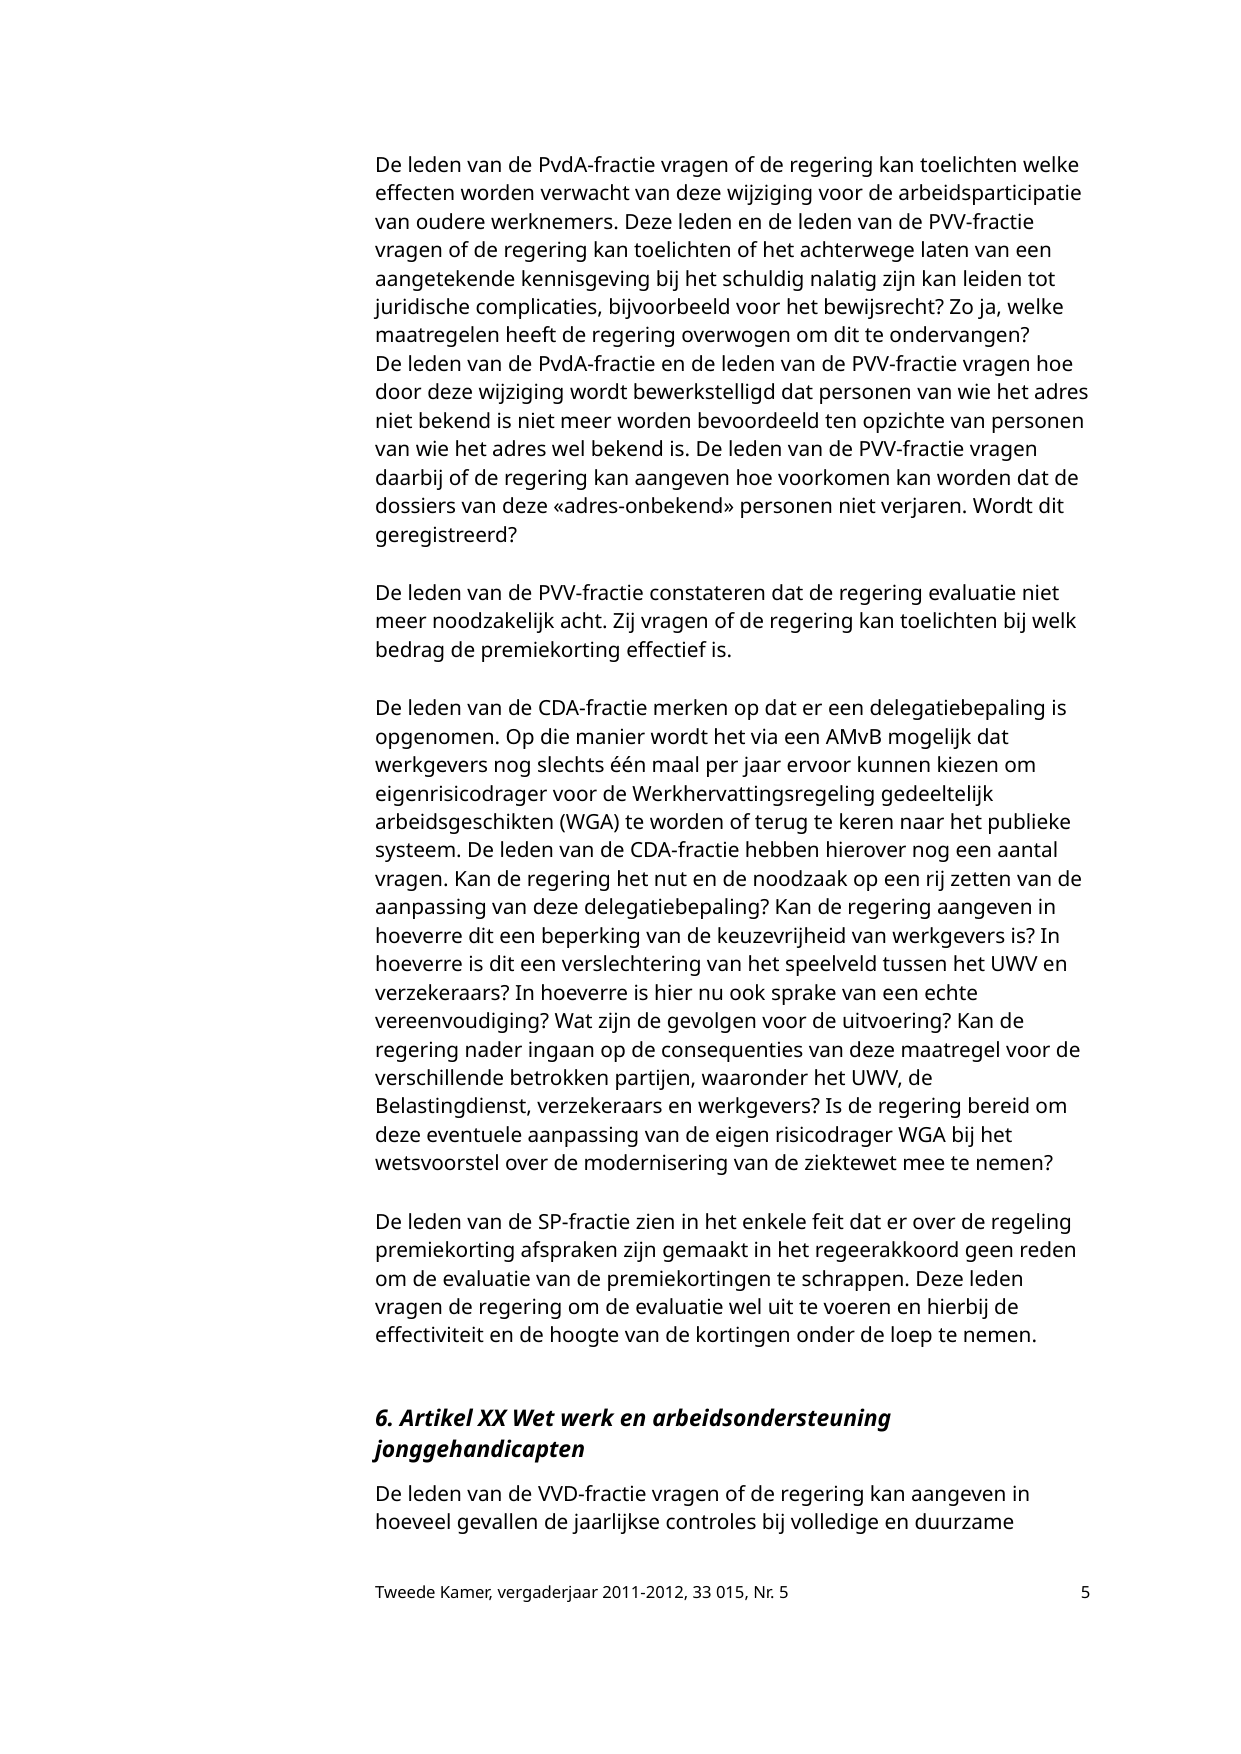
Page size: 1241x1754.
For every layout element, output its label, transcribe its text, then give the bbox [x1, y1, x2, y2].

subtitle 6. Artikel XX Wet werk en arbeidsondersteuning jonggehandicapten [375, 1402, 1090, 1464]
text De leden van de PvdA-fractie vragen of de regering kan toelichten welke effecten worden verwacht van deze wijziging voor de arbeidsparticipatie van oudere werknemers. Deze leden en de leden van de PVV-fractie vragen of de regering kan toelichten of het achterwege laten van een aangetekende kennisgeving bij het schuldig nalatig zijn kan leiden tot juridische complicaties, bijvoorbeeld voor het bewijsrecht? Zo ja, welke maatregelen heeft de regering overwogen om dit te ondervangen? [375, 150, 1090, 349]
text De leden van de PVV-fractie constateren dat de regering evaluatie niet meer noodzakelijk acht. Zij vragen of de regering kan toelichten bij welk bedrag de premiekorting effectief is. [375, 578, 1090, 663]
text De leden van de VVD-fractie vragen of de regering kan aangeven in hoeveel gevallen de jaarlijkse controles bij volledige en duurzame [375, 1479, 1090, 1536]
text De leden van de PvdA-fractie en de leden van de PVV-fractie vragen hoe door deze wijziging wordt bewerkstelligd dat personen van wie het adres niet bekend is niet meer worden bevoordeeld ten opzichte van personen van wie het adres wel bekend is. De leden van de PVV-fractie vragen daarbij of de regering kan aangeven hoe voorkomen kan worden dat de dossiers van deze «adres-onbekend» personen niet verjaren. Wordt dit geregistreerd? [375, 349, 1090, 548]
text De leden van de CDA-fractie merken op dat er een delegatiebepaling is opgenomen. Op die manier wordt het via een AMvB mogelijk dat werkgevers nog slechts één maal per jaar ervoor kunnen kiezen om eigenrisicodrager voor de Werkhervattingsregeling gedeeltelijk arbeidsgeschikten (WGA) te worden of terug te keren naar het publieke systeem. De leden van de CDA-fractie hebben hierover nog een aantal vragen. Kan de regering het nut en de noodzaak op een rij zetten van de aanpassing van deze delegatiebepaling? Kan de regering aangeven in hoeverre dit een beperking van de keuzevrijheid van werkgevers is? In hoeverre is dit een verslechtering van het speelveld tussen het UWV en verzekeraars? In hoeverre is hier nu ook sprake van een echte vereenvoudiging? Wat zijn de gevolgen voor de uitvoering? Kan de regering nader ingaan op de consequenties van deze maatregel voor de verschillende betrokken partijen, waaronder het UWV, de Belastingdienst, verzekeraars en werkgevers? Is de regering bereid om deze eventuele aanpassing van de eigen risicodrager WGA bij het wetsvoorstel over de modernisering van de ziektewet mee te nemen? [375, 693, 1090, 1177]
text De leden van de SP-fractie zien in het enkele feit dat er over de regeling premiekorting afspraken zijn gemaakt in het regeerakkoord geen reden om de evaluatie van de premiekortingen te schrappen. Deze leden vragen de regering om de evaluatie wel uit te voeren en hierbij de effectiviteit en de hoogte van de kortingen onder de loep te nemen. [375, 1207, 1090, 1349]
